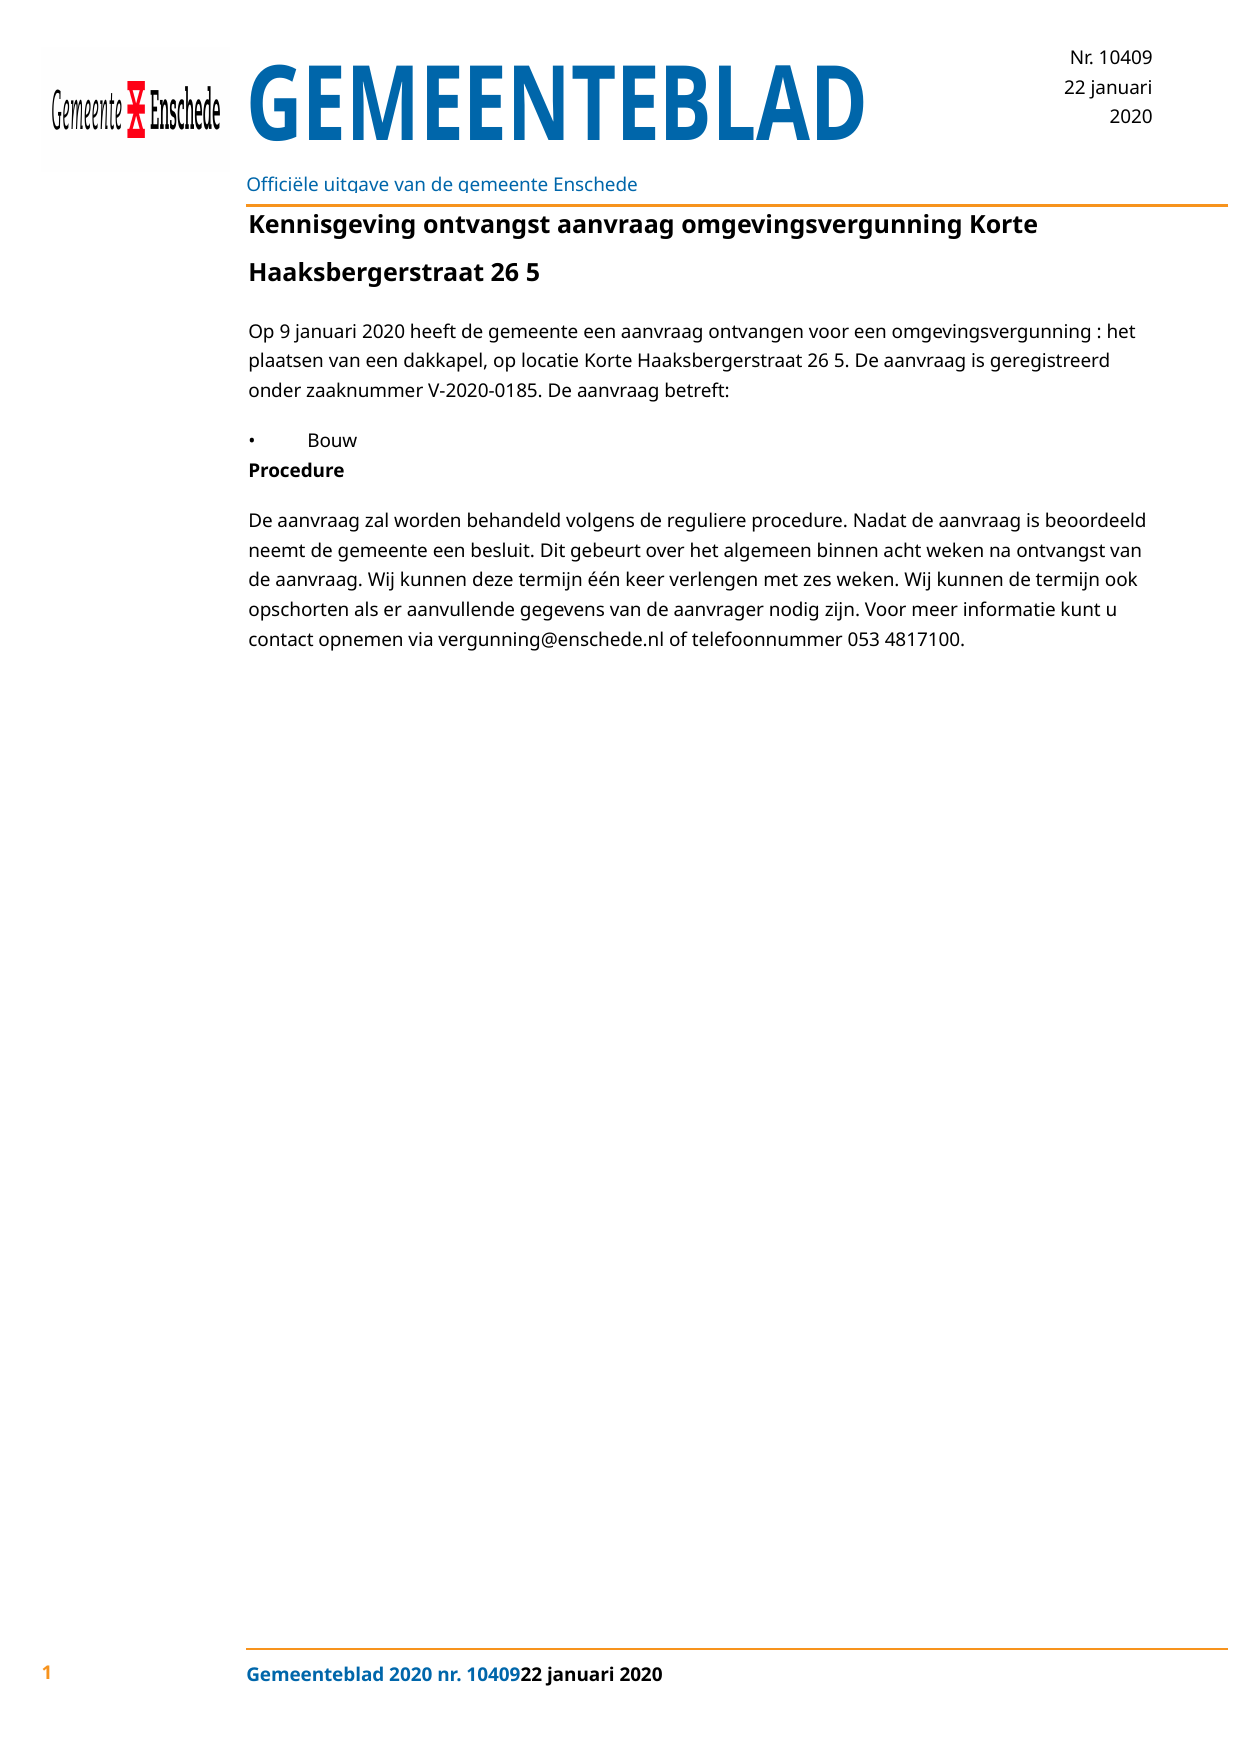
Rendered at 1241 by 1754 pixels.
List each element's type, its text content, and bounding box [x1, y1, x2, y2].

list Bouw [248, 427, 1152, 453]
text De aanvraag zal worden behandeld volgens de reguliere procedure. Nadat de aanvraag is beoordeeld neemt de gemeente een besluit. Dit gebeurt over het algemeen binnen acht weken na ontvangst van de aanvraag. Wij kunnen deze termijn één keer verlengen met zes weken. Wij kunnen de termijn ook opschorten als er aanvullende gegevens van de aanvrager nodig zijn. Voor meer informatie kunt u contact opnemen via vergunning@enschede.nl of telefoonnummer 053 4817100. [248, 507, 1152, 652]
text Op 9 januari 2020 heeft de gemeente een aanvraag ontvangen voor een omgevingsvergunning : het plaatsen van een dakkapel, op locatie Korte Haaksbergerstraat 26 5. De aanvraag is geregistreerd onder zaaknummer V-2020-0185. De aanvraag betreft: [248, 318, 1152, 403]
text Procedure [248, 457, 1152, 483]
text Kennisgeving ontvangst aanvraag omgevingsvergunning Korte Haaksbergerstraat 26 5 [248, 207, 1152, 288]
picture [41, 47, 231, 172]
